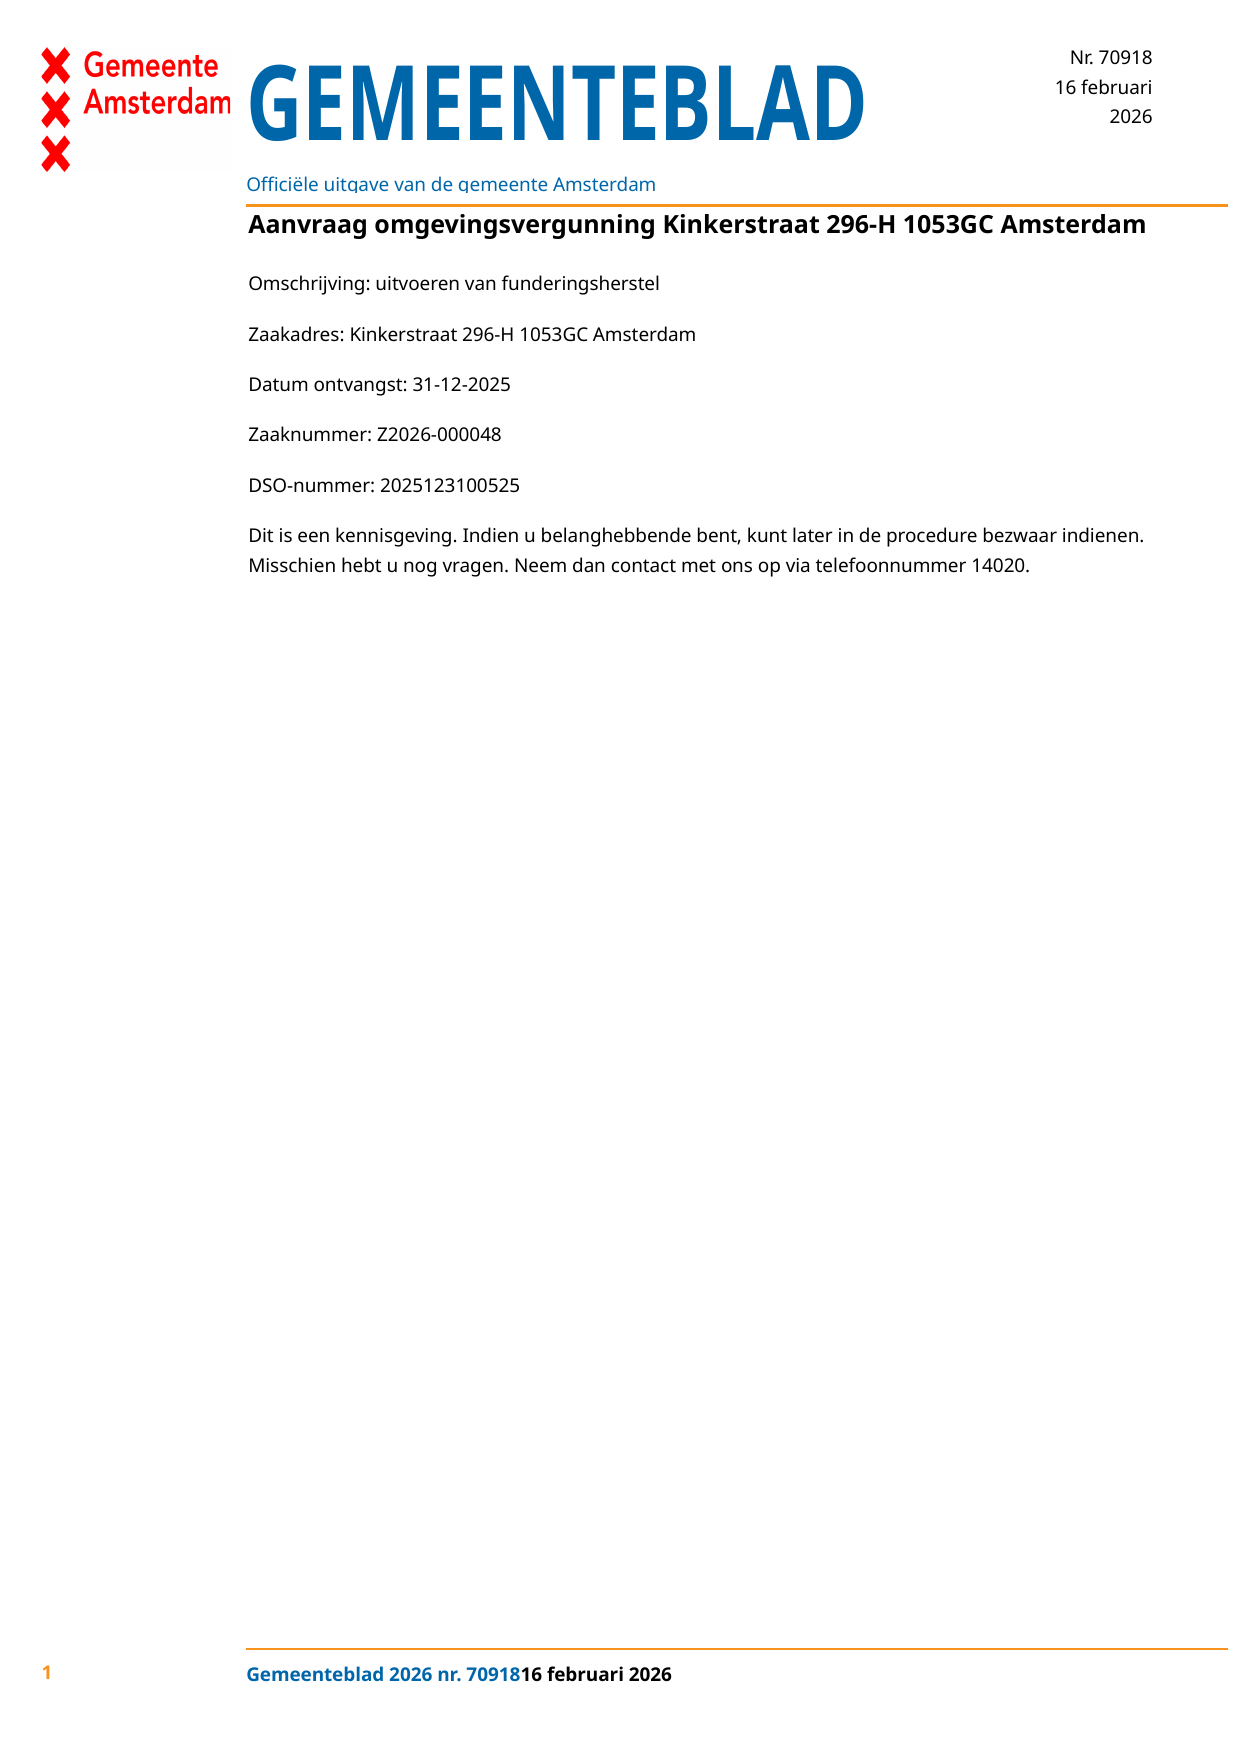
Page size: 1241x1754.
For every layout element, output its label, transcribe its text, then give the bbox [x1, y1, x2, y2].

text Datum ontvangst: 31-12-2025 [248, 371, 1152, 397]
text Zaakadres: Kinkerstraat 296-H 1053GC Amsterdam [248, 321, 1152, 346]
text Dit is een kennisgeving. Indien u belanghebbende bent, kunt later in de procedure bezwaar indienen. Misschien hebt u nog vragen. Neem dan contact met ons op via telefoonnummer 14020. [248, 522, 1152, 578]
text DSO-nummer: 2025123100525 [248, 472, 1152, 498]
picture [41, 47, 231, 172]
text Zaaknummer: Z2026-000048 [248, 422, 1152, 447]
text Omschrijving: uitvoeren van funderingsherstel [248, 270, 1152, 296]
text Aanvraag omgevingsvergunning Kinkerstraat 296-H 1053GC Amsterdam [248, 207, 1152, 241]
